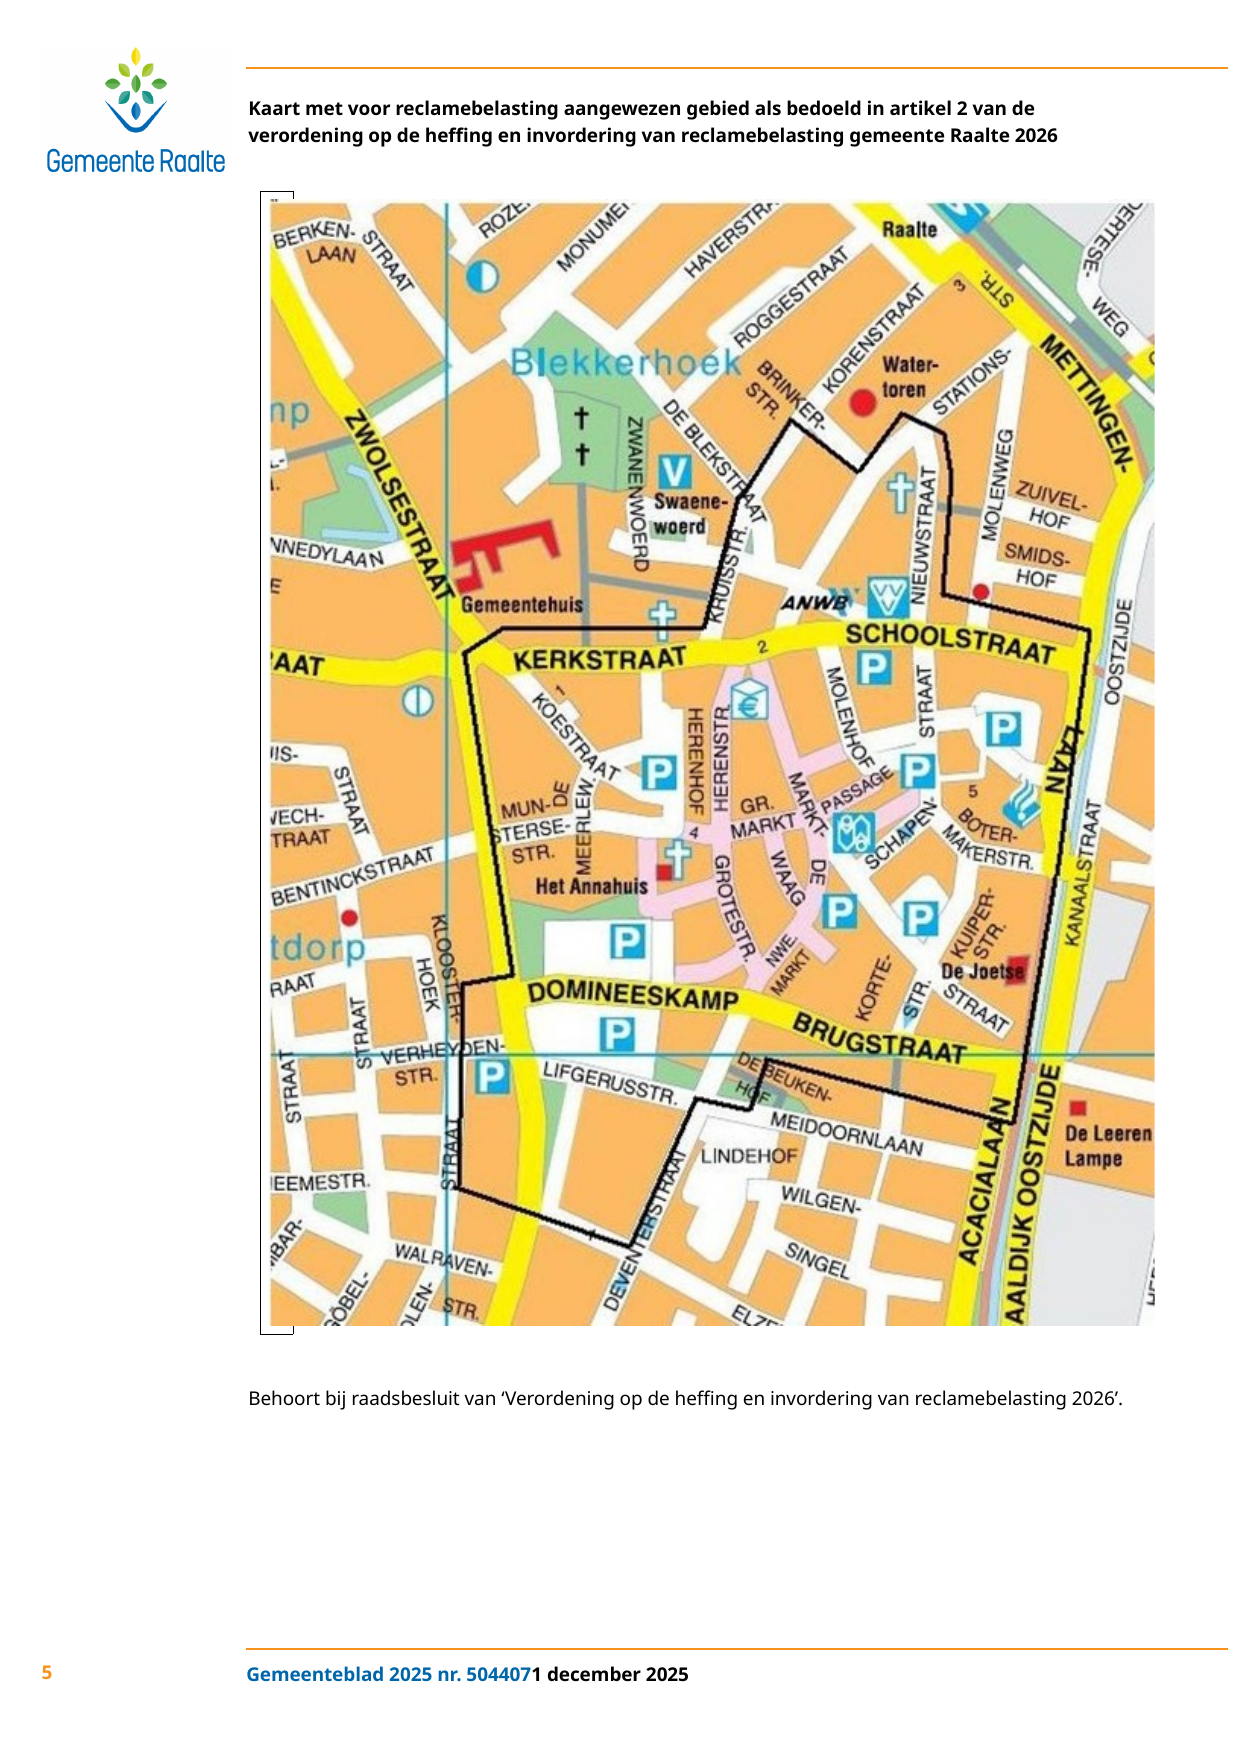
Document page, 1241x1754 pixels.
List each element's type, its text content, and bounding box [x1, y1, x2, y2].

picture [268, 199, 1155, 1326]
text Kaart met voor reclamebelasting aangewezen gebied als bedoeld in artikel 2 van de verordening op de heffing en invordering van reclamebelasting gemeente Raalte 2026 [248, 95, 1152, 149]
picture [41, 47, 231, 172]
text Behoort bij raadsbesluit van ‘Verordening op de heffing en invordering van reclamebelasting 2026’. [248, 1385, 1152, 1411]
